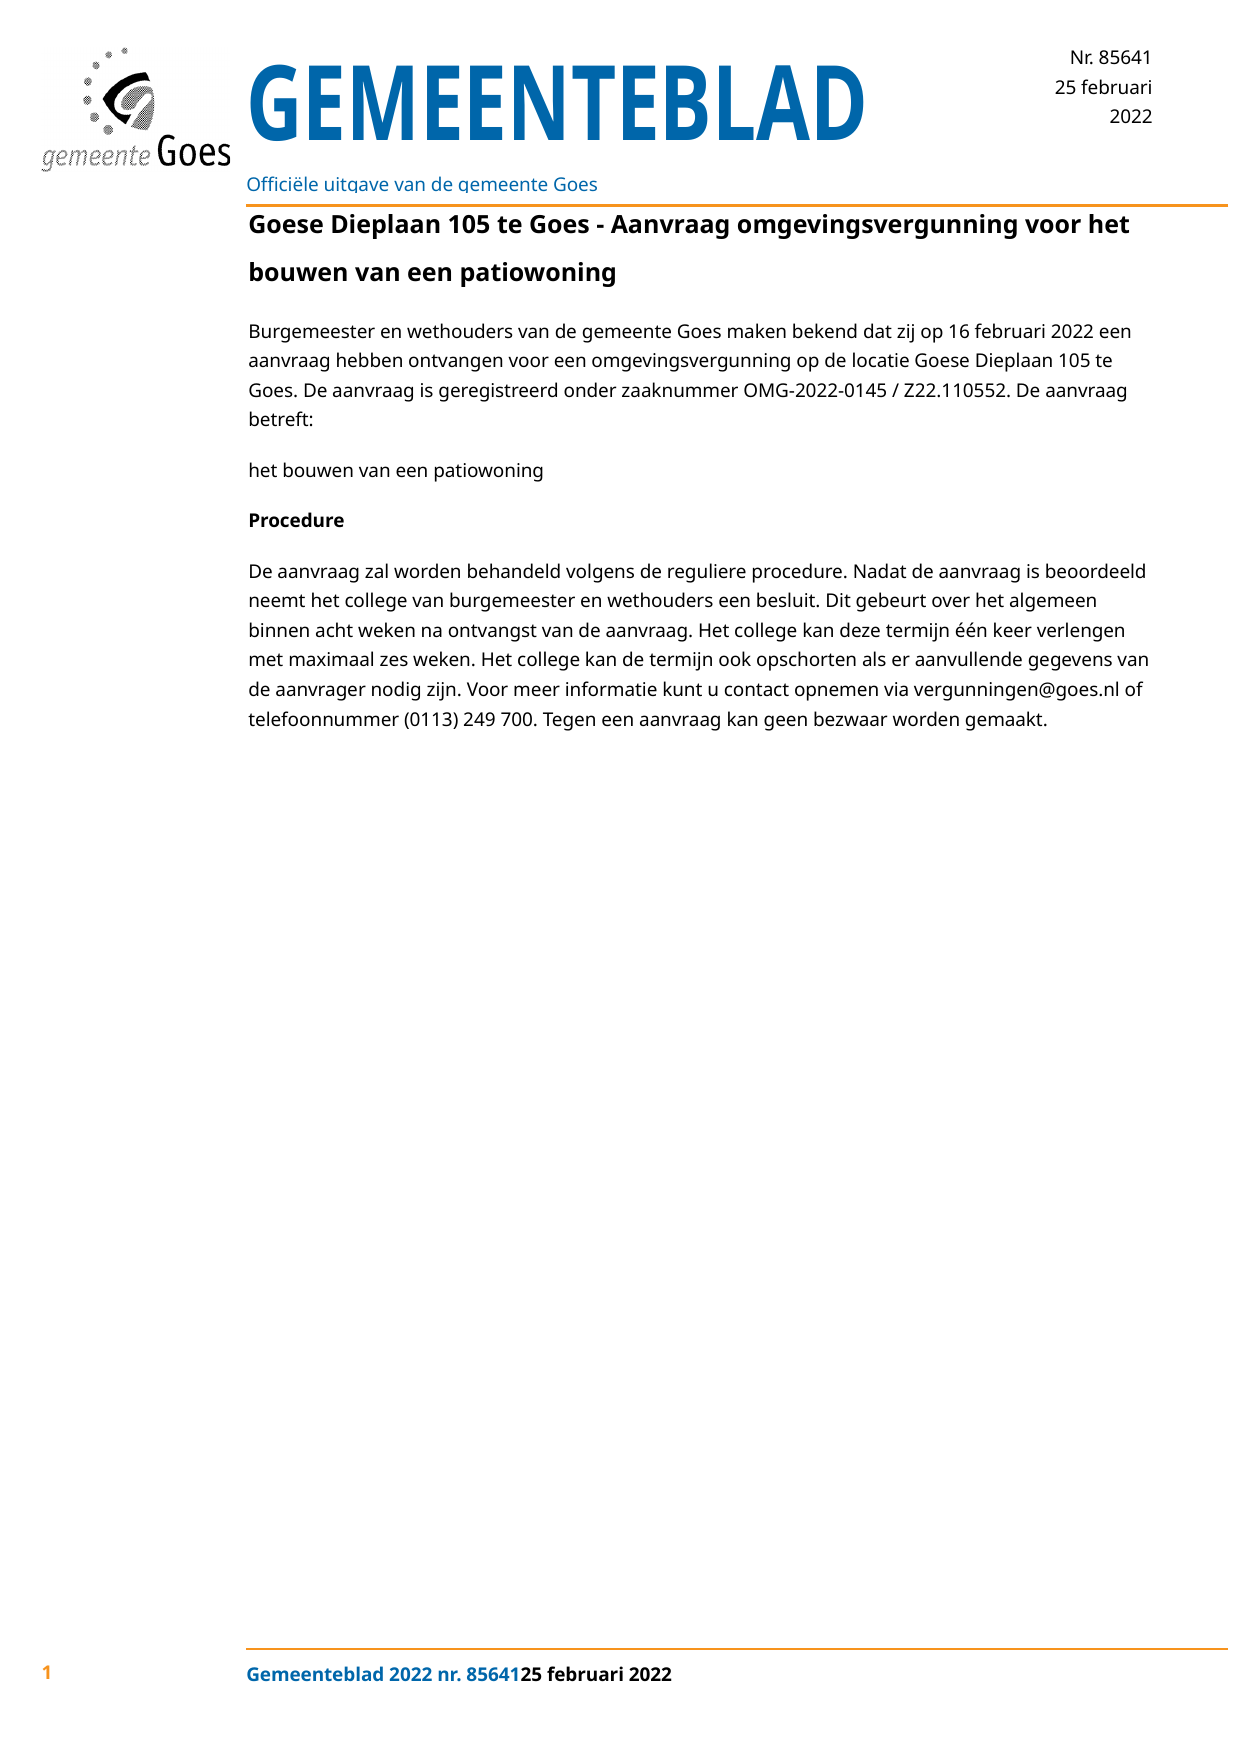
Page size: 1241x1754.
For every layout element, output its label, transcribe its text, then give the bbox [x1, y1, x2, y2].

text De aanvraag zal worden behandeld volgens de reguliere procedure. Nadat de aanvraag is beoordeeld neemt het college van burgemeester en wethouders een besluit. Dit gebeurt over het algemeen binnen acht weken na ontvangst van de aanvraag. Het college kan deze termijn één keer verlengen met maximaal zes weken. Het college kan de termijn ook opschorten als er aanvullende gegevens van de aanvrager nodig zijn. Voor meer informatie kunt u contact opnemen via vergunningen@goes.nl of telefoonnummer (0113) 249 700. Tegen een aanvraag kan geen bezwaar worden gemaakt. [248, 558, 1152, 732]
text Goese Dieplaan 105 te Goes - Aanvraag omgevingsvergunning voor het bouwen van een patiowoning [248, 207, 1152, 288]
picture [41, 47, 231, 172]
text Procedure [248, 507, 1152, 533]
text het bouwen van een patiowoning [248, 457, 1152, 483]
text Burgemeester en wethouders van de gemeente Goes maken bekend dat zij op 16 februari 2022 een aanvraag hebben ontvangen voor een omgevingsvergunning op de locatie Goese Dieplaan 105 te Goes. De aanvraag is geregistreerd onder zaaknummer OMG-2022-0145 / Z22.110552. De aanvraag betreft: [248, 318, 1152, 432]
